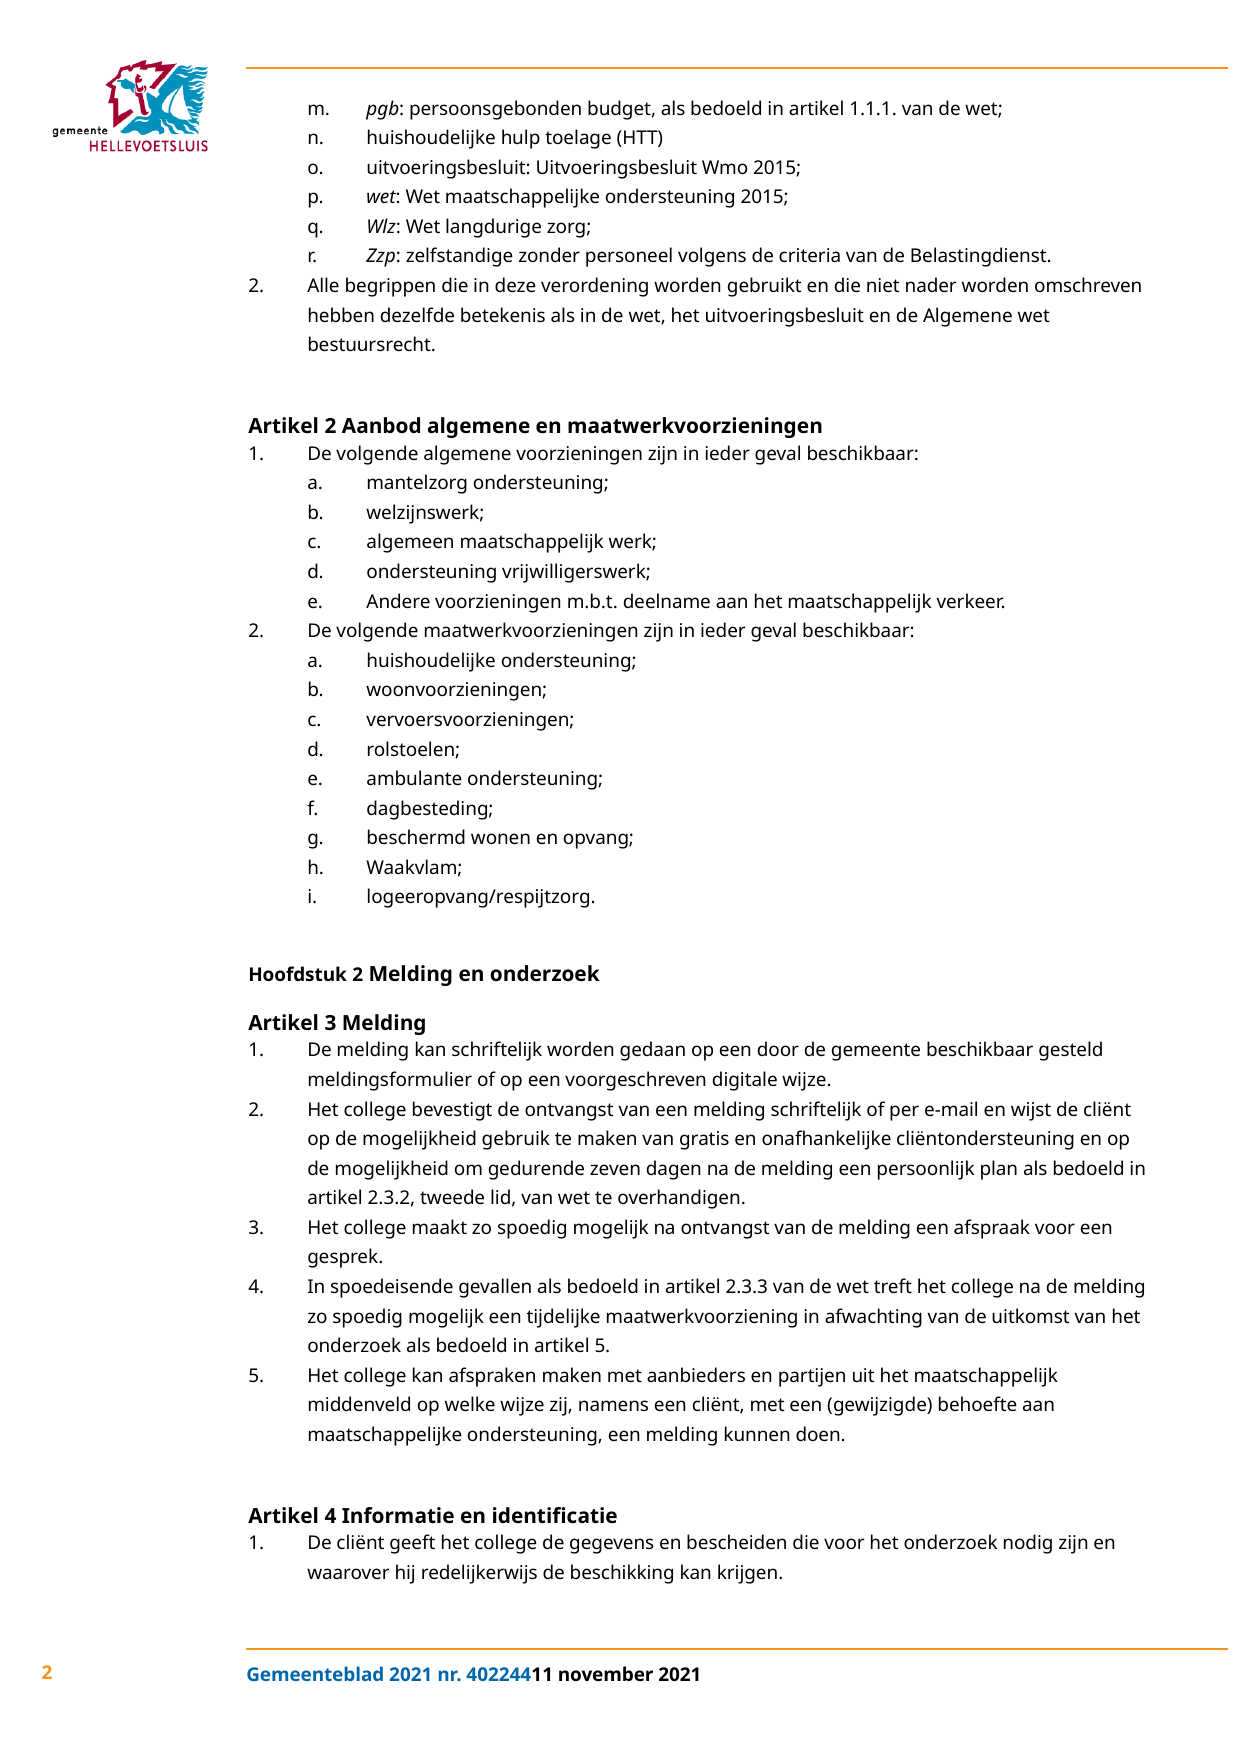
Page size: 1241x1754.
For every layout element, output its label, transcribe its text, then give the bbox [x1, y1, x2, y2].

list dagbesteding; [307, 795, 1152, 821]
list Andere voorzieningen m.b.t. deelname aan het maatschappelijk verkeer. [307, 588, 1152, 613]
list pgb: persoonsgebonden budget, als bedoeld in artikel 1.1.1. van de wet; [307, 95, 1152, 121]
list ondersteuning vrijwilligerswerk; [307, 558, 1152, 584]
list Waakvlam; [307, 854, 1152, 880]
list logeeropvang/respijtzorg. [307, 884, 1152, 909]
list Alle begrippen die in deze verordening worden gebruikt en die niet nader worden omschreven hebben dezelfde betekenis als in de wet, het uitvoeringsbesluit en de Algemene wet bestuursrecht. [248, 272, 1152, 357]
text Hoofdstuk 2 Melding en onderzoek [248, 959, 1152, 987]
list huishoudelijke hulp toelage (HTT) [307, 124, 1152, 150]
list mantelzorg ondersteuning; [307, 469, 1152, 495]
list wet: Wet maatschappelijke ondersteuning 2015; [307, 183, 1152, 209]
text Artikel 2 Aanbod algemene en maatwerkvoorzieningen [248, 411, 1152, 440]
text Artikel 4 Informatie en identificatie [248, 1501, 1152, 1529]
list beschermd wonen en opvang; [307, 824, 1152, 850]
list algemeen maatschappelijk werk; [307, 529, 1152, 554]
list woonvoorzieningen; [307, 677, 1152, 702]
list Het college maakt zo spoedig mogelijk na ontvangst van de melding een afspraak voor een gesprek. [248, 1214, 1152, 1269]
list Wlz: Wet langdurige zorg; [307, 213, 1152, 239]
list De volgende maatwerkvoorzieningen zijn in ieder geval beschikbaar: [248, 617, 1152, 643]
list rolstoelen; [307, 736, 1152, 761]
list De cliënt geeft het college de gegevens en bescheiden die voor het onderzoek nodig zijn en waarover hij redelijkerwijs de beschikking kan krijgen. [248, 1529, 1152, 1585]
text Artikel 3 Melding [248, 1008, 1152, 1037]
list Zzp: zelfstandige zonder personeel volgens de criteria van de Belastingdienst. [307, 243, 1152, 268]
picture [41, 47, 231, 172]
list vervoersvoorzieningen; [307, 706, 1152, 732]
list ambulante ondersteuning; [307, 765, 1152, 791]
list De volgende algemene voorzieningen zijn in ieder geval beschikbaar: [248, 440, 1152, 466]
list De melding kan schriftelijk worden gedaan op een door de gemeente beschikbaar gesteld meldingsformulier of op een voorgeschreven digitale wijze. [248, 1037, 1152, 1092]
list huishoudelijke ondersteuning; [307, 647, 1152, 673]
list Het college bevestigt de ontvangst van een melding schriftelijk of per e-mail en wijst de cliënt op de mogelijkheid gebruik te maken van gratis en onafhankelijke cliëntondersteuning en op de mogelijkheid om gedurende zeven dagen na de melding een persoonlijk plan als bedoeld in artikel 2.3.2, tweede lid, van wet te overhandigen. [248, 1096, 1152, 1210]
list In spoedeisende gevallen als bedoeld in artikel 2.3.3 van de wet treft het college na de melding zo spoedig mogelijk een tijdelijke maatwerkvoorziening in afwachting van de uitkomst van het onderzoek als bedoeld in artikel 5. [248, 1273, 1152, 1358]
list Het college kan afspraken maken met aanbieders en partijen uit het maatschappelijk middenveld op welke wijze zij, namens een cliënt, met een (gewijzigde) behoefte aan maatschappelijke ondersteuning, een melding kunnen doen. [248, 1362, 1152, 1447]
list welzijnswerk; [307, 499, 1152, 525]
list uitvoeringsbesluit: Uitvoeringsbesluit Wmo 2015; [307, 154, 1152, 180]
